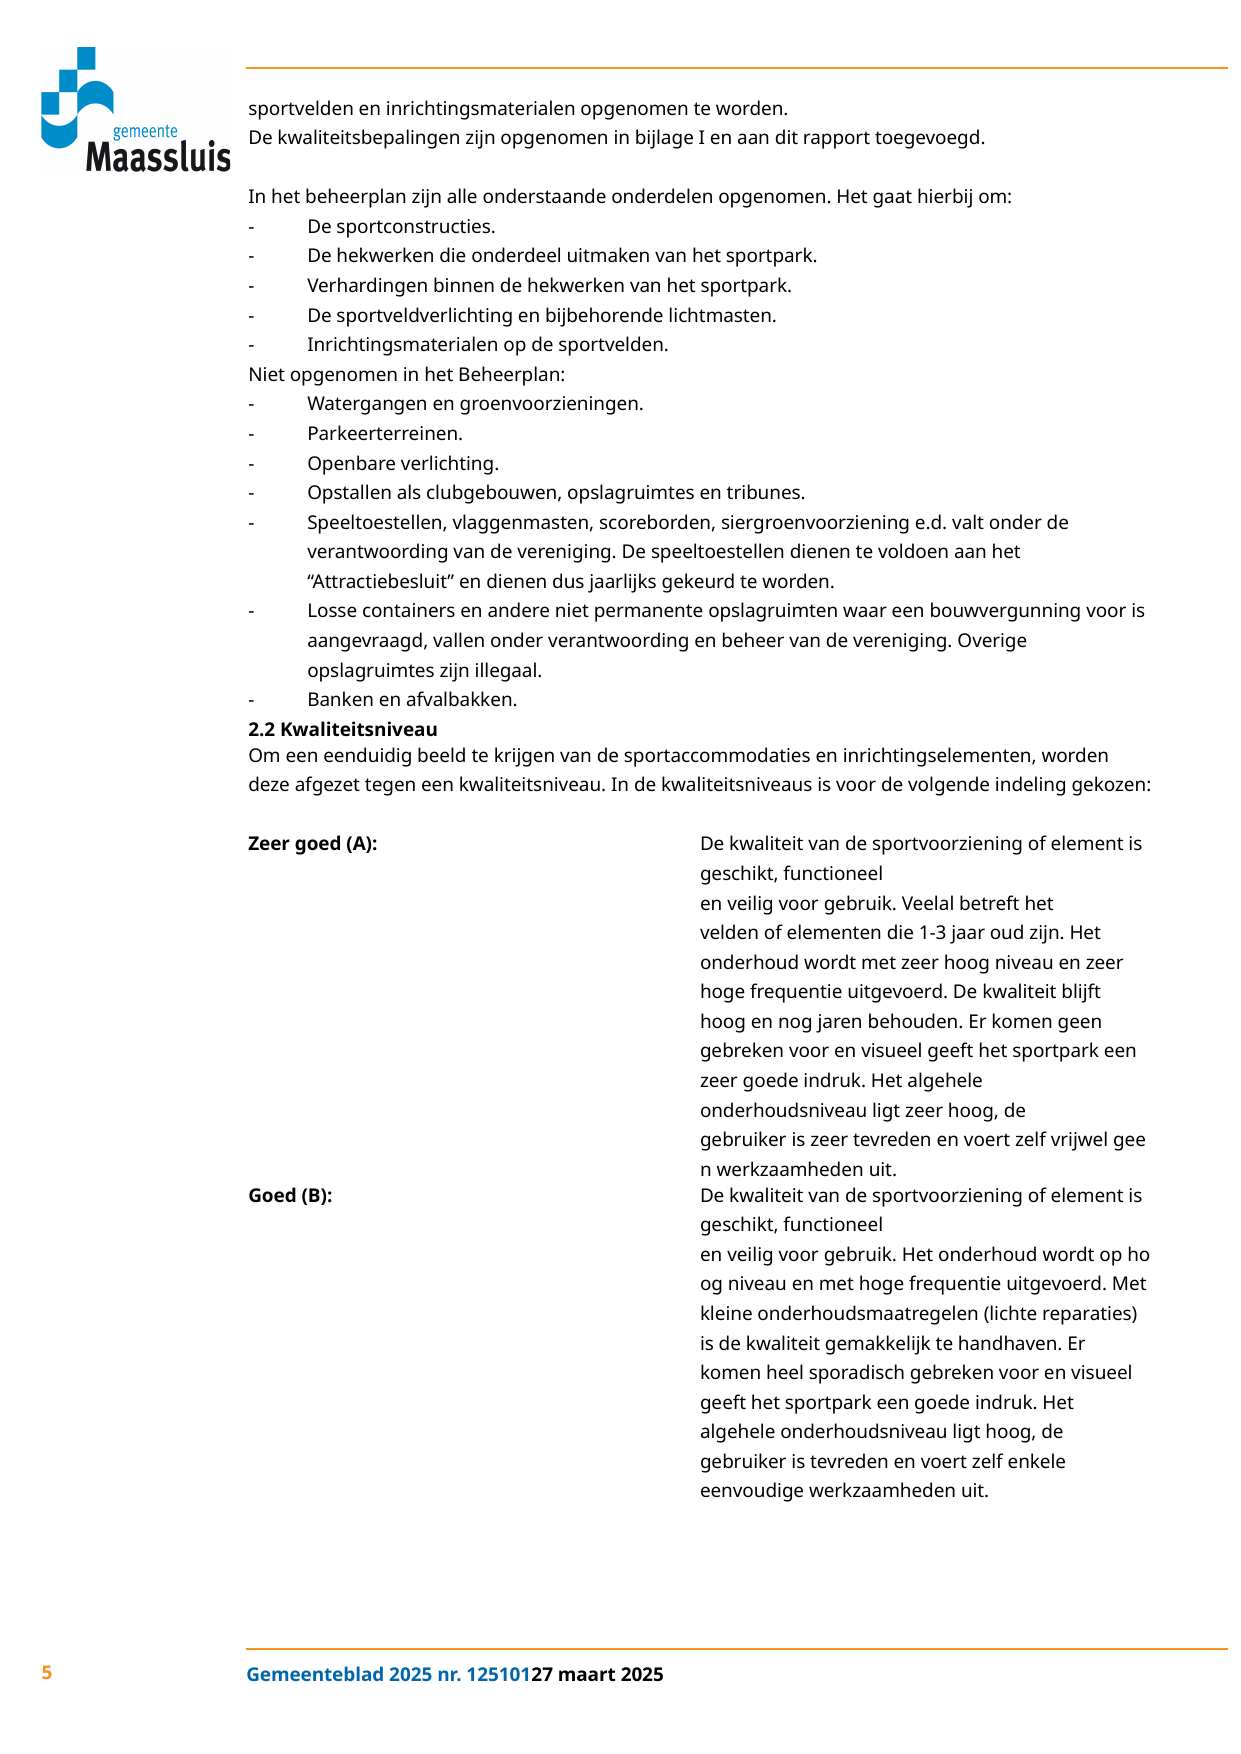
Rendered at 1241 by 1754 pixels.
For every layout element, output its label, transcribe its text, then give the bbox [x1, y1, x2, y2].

list Opstallen als clubgebouwen, opslagruimtes en tribunes. [248, 479, 1152, 505]
text 2.2 Kwaliteitsniveau [248, 716, 1152, 742]
list Speeltoestellen, vlaggenmasten, scoreborden, siergroenvoorziening e.d. valt onder de verantwoording van de vereniging. De speeltoestellen dienen te voldoen aan het “Attractiebesluit” en dienen dus jaarlijks gekeurd te worden. [248, 509, 1152, 594]
list Openbare verlichting. [248, 450, 1152, 476]
text De kwaliteitsbepalingen zijn opgenomen in bijlage I en aan dit rapport toegevoegd. [248, 124, 1152, 150]
picture [41, 47, 77, 92]
list De sportconstructies. [248, 213, 1152, 239]
list Losse containers en andere niet permanente opslagruimten waar een bouwvergunning voor is aangevraagd, vallen onder verantwoording en beheer van de vereniging. Overige opslagruimtes zijn illegaal. [248, 598, 1152, 683]
text Niet opgenomen in het Beheerplan: [248, 361, 1152, 387]
list Banken en afvalbakken. [248, 686, 1152, 712]
list De sportveldverlichting en bijbehorende lichtmasten. [248, 302, 1152, 328]
list De hekwerken die onderdeel uitmaken van het sportpark. [248, 243, 1152, 268]
list Verhardingen binnen de hekwerken van het sportpark. [248, 272, 1152, 298]
table_cell Goed (B): [248, 1182, 700, 1503]
list Watergangen en groenvoorzieningen. [248, 391, 1152, 416]
picture [41, 47, 231, 172]
list Inrichtingsmaterialen op de sportvelden. [248, 331, 1152, 357]
table_header Zeer goed (A): [248, 831, 700, 1182]
text sportvelden en inrichtingsmaterialen opgenomen te worden. [248, 95, 1152, 121]
text Om een eenduidig beeld te krijgen van de sportaccommodaties en inrichtingselementen, worden deze afgezet tegen een kwaliteitsniveau. In de kwaliteitsniveaus is voor de volgende indeling gekozen: [248, 742, 1152, 797]
list Parkeerterreinen. [248, 420, 1152, 446]
table_header De kwaliteit van de sportvoorziening of element is geschikt, functioneel en veilig voor gebruik. Veelal betreft het velden of elementen die 1-3 jaar oud zijn. Het onderhoud wordt met zeer hoog niveau en zeer hoge frequentie uitgevoerd. De kwaliteit blijft hoog en nog jaren behouden. Er komen geen gebreken voor en visueel geeft het sportpark een zeer goede indruk. Het algehele onderhoudsniveau ligt zeer hoog, de gebruiker is zeer tevreden en voert zelf vrijwel geen werkzaamheden uit. [700, 831, 1152, 1182]
table_cell De kwaliteit van de sportvoorziening of element is geschikt, functioneel en veilig voor gebruik. Het onderhoud wordt op hoog niveau en met hoge frequentie uitgevoerd. Met kleine onderhoudsmaatregelen (lichte reparaties) is de kwaliteit gemakkelijk te handhaven. Er komen heel sporadisch gebreken voor en visueel geeft het sportpark een goede indruk. Het algehele onderhoudsniveau ligt hoog, de gebruiker is tevreden en voert zelf enkele eenvoudige werkzaamheden uit. [700, 1182, 1152, 1503]
text In het beheerplan zijn alle onderstaande onderdelen opgenomen. Het gaat hierbij om: [248, 183, 1152, 209]
